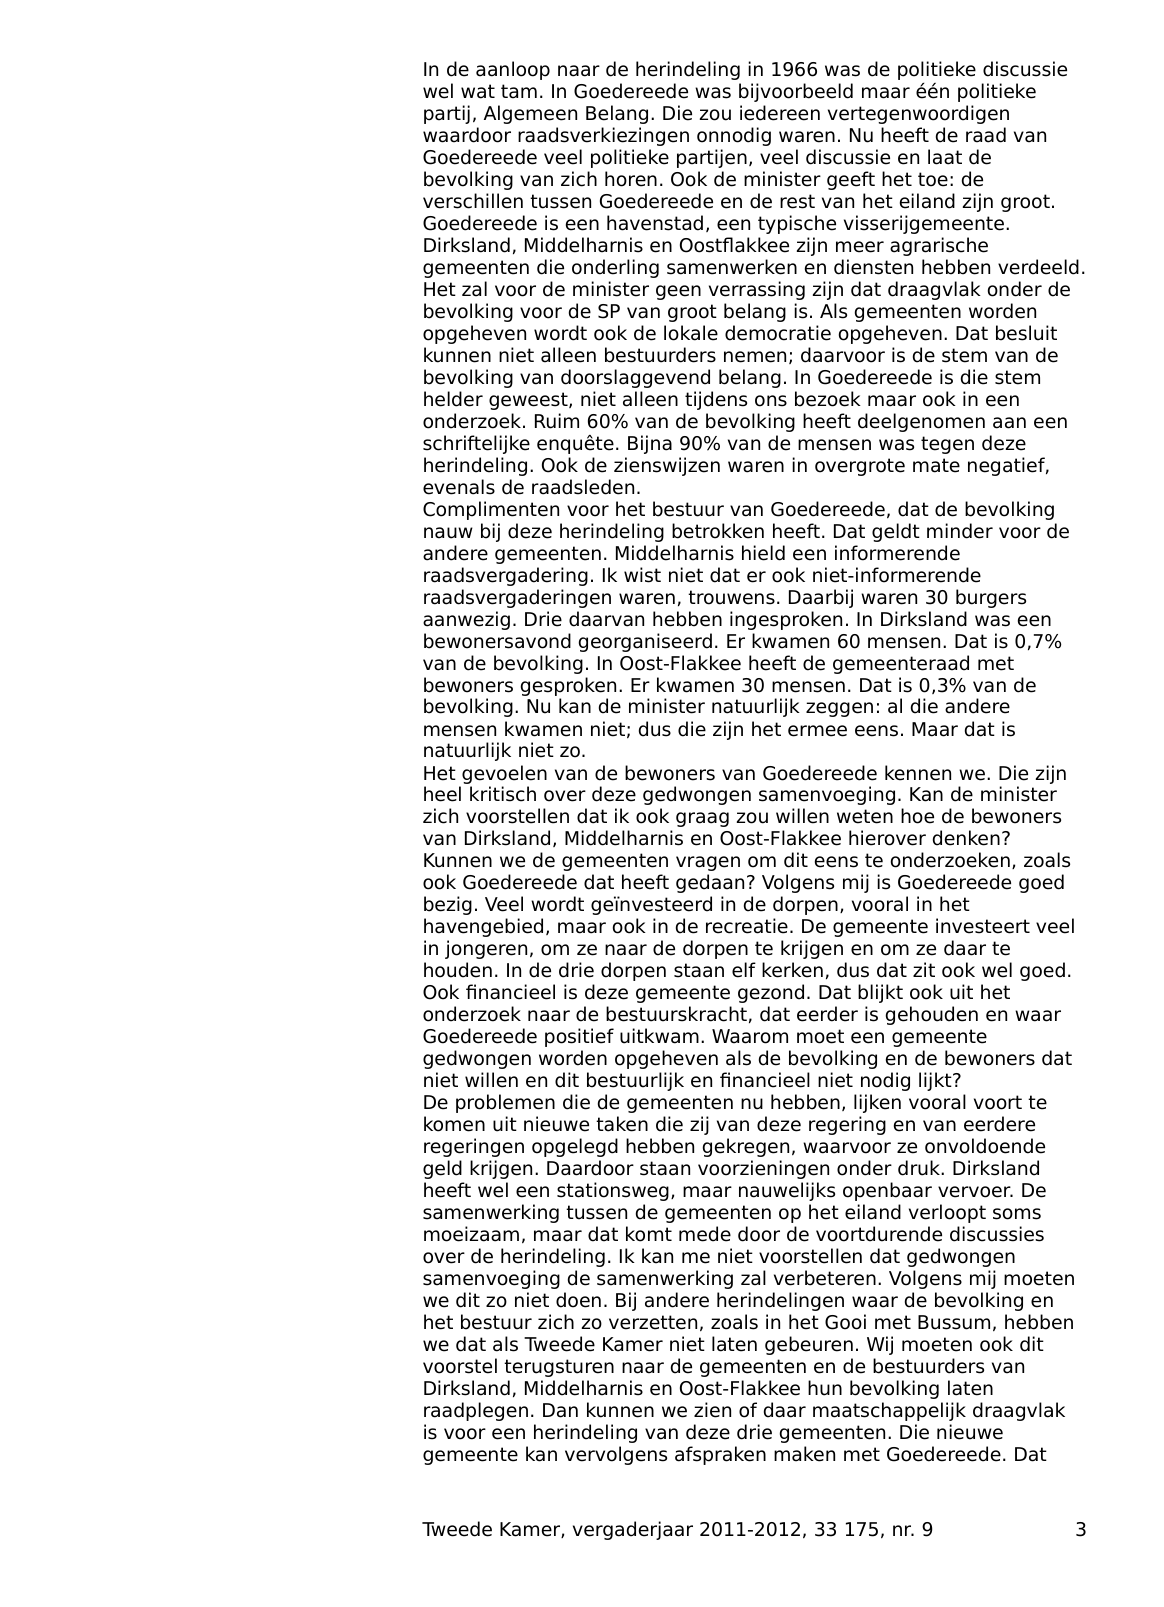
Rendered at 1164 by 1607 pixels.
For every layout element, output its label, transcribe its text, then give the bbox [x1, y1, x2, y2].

text De problemen die de gemeenten nu hebben, lijken vooral voort te komen uit nieuwe taken die zij van deze regering en van eerdere regeringen opgelegd hebben gekregen, waarvoor ze onvoldoende geld krijgen. Daardoor staan voorzieningen onder druk. Dirksland heeft wel een stationsweg, maar nauwelijks openbaar vervoer. De samenwerking tussen de gemeenten op het eiland verloopt soms moeizaam, maar dat komt mede door de voortdurende discussies over de herindeling. Ik kan me niet voorstellen dat gedwongen samenvoeging de samenwerking zal verbeteren. Volgens mij moeten we dit zo niet doen. Bij andere herindelingen waar de bevolking en het bestuur zich zo verzetten, zoals in het Gooi met Bussum, hebben we dat als Tweede Kamer niet laten gebeuren. Wij moeten ook dit voorstel terugsturen naar de gemeenten en de bestuurders van Dirksland, Middelharnis en Oost-Flakkee hun bevolking laten raadplegen. Dan kunnen we zien of daar maatschappelijk draagvlak is voor een herindeling van deze drie gemeenten. Die nieuwe gemeente kan vervolgens afspraken maken met Goedereede. Dat [422, 1092, 1087, 1466]
text Complimenten voor het bestuur van Goedereede, dat de bevolking nauw bij deze herindeling betrokken heeft. Dat geldt minder voor de andere gemeenten. Middelharnis hield een informerende raadsvergadering. Ik wist niet dat er ook niet-informerende raadsvergaderingen waren, trouwens. Daarbij waren 30 burgers aanwezig. Drie daarvan hebben ingesproken. In Dirksland was een bewonersavond georganiseerd. Er kwamen 60 mensen. Dat is 0,7% van de bevolking. In Oost-Flakkee heeft de gemeenteraad met bewoners gesproken. Er kwamen 30 mensen. Dat is 0,3% van de bevolking. Nu kan de minister natuurlijk zeggen: al die andere mensen kwamen niet; dus die zijn het ermee eens. Maar dat is natuurlijk niet zo. [422, 499, 1087, 762]
text Het gevoelen van de bewoners van Goedereede kennen we. Die zijn heel kritisch over deze gedwongen samenvoeging. Kan de minister zich voorstellen dat ik ook graag zou willen weten hoe de bewoners van Dirksland, Middelharnis en Oost-Flakkee hierover denken? Kunnen we de gemeenten vragen om dit eens te onderzoeken, zoals ook Goedereede dat heeft gedaan? Volgens mij is Goedereede goed bezig. Veel wordt geïnvesteerd in de dorpen, vooral in het havengebied, maar ook in de recreatie. De gemeente investeert veel in jongeren, om ze naar de dorpen te krijgen en om ze daar te houden. In de drie dorpen staan elf kerken, dus dat zit ook wel goed. Ook financieel is deze gemeente gezond. Dat blijkt ook uit het onderzoek naar de bestuurskracht, dat eerder is gehouden en waar Goedereede positief uitkwam. Waarom moet een gemeente gedwongen worden opgeheven als de bevolking en de bewoners dat niet willen en dit bestuurlijk en financieel niet nodig lijkt? [422, 762, 1087, 1092]
text In de aanloop naar de herindeling in 1966 was de politieke discussie wel wat tam. In Goedereede was bijvoorbeeld maar één politieke partij, Algemeen Belang. Die zou iedereen vertegenwoordigen waardoor raadsverkiezingen onnodig waren. Nu heeft de raad van Goedereede veel politieke partijen, veel discussie en laat de bevolking van zich horen. Ook de minister geeft het toe: de verschillen tussen Goedereede en de rest van het eiland zijn groot. Goedereede is een havenstad, een typische visserijgemeente. Dirksland, Middelharnis en Oostflakkee zijn meer agrarische gemeenten die onderling samenwerken en diensten hebben verdeeld. Het zal voor de minister geen verrassing zijn dat draagvlak onder de bevolking voor de SP van groot belang is. Als gemeenten worden opgeheven wordt ook de lokale democratie opgeheven. Dat besluit kunnen niet alleen bestuurders nemen; daarvoor is de stem van de bevolking van doorslaggevend belang. In Goedereede is die stem helder geweest, niet alleen tijdens ons bezoek maar ook in een onderzoek. Ruim 60% van de bevolking heeft deelgenomen aan een schriftelijke enquête. Bijna 90% van de mensen was tegen deze herindeling. Ook de zienswijzen waren in overgrote mate negatief, evenals de raadsleden. [422, 59, 1087, 499]
